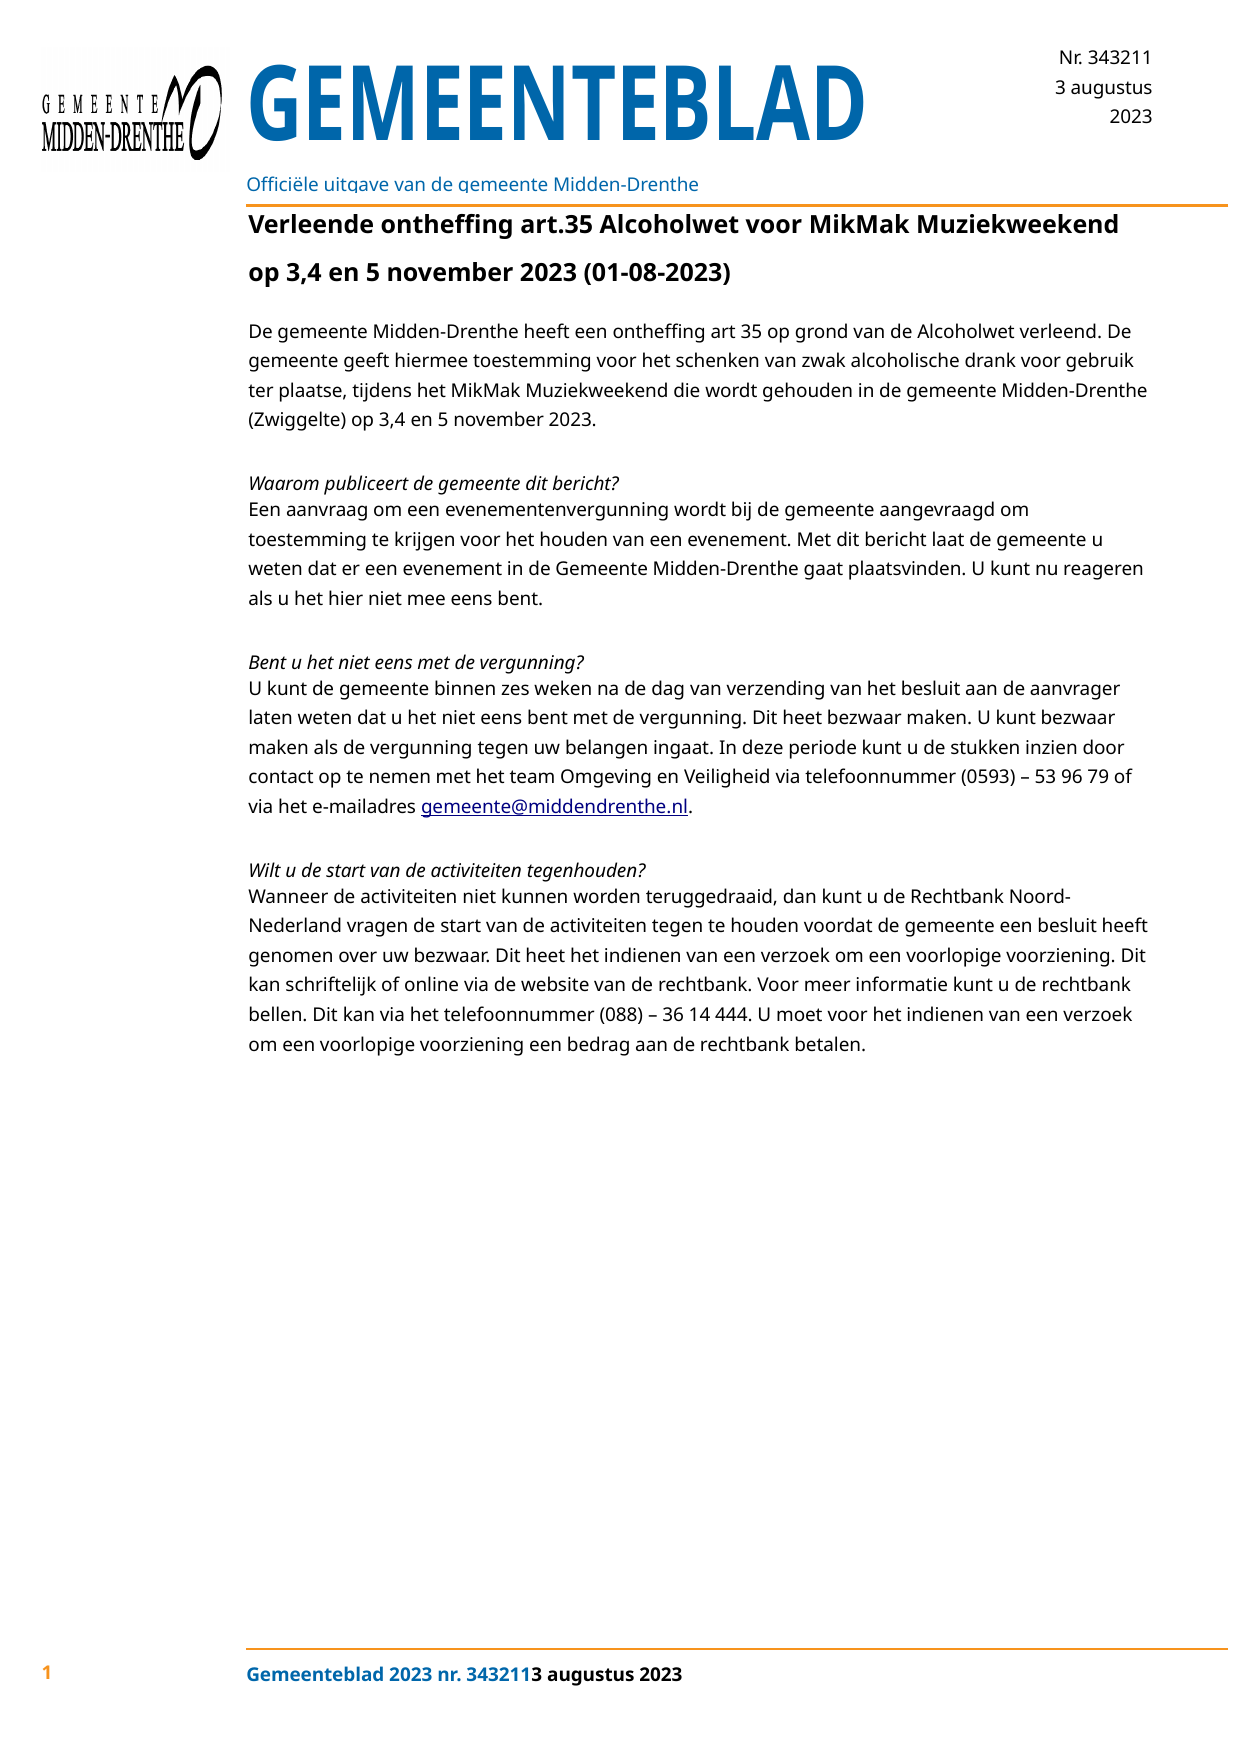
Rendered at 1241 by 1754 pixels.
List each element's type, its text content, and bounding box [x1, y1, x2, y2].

text Wilt u de start van de activiteiten tegenhouden? [248, 857, 1152, 883]
text U kunt de gemeente binnen zes weken na de dag van verzending van het besluit aan de aanvrager laten weten dat u het niet eens bent met de vergunning. Dit heet bezwaar maken. U kunt bezwaar maken als de vergunning tegen uw belangen ingaat. In deze periode kunt u de stukken inzien door contact op te nemen met het team Omgeving en Veiligheid via telefoonnummer (0593) – 53 96 79 of via het e-mailadres gemeente@middendrenthe.nl. [248, 675, 1152, 819]
text Verleende ontheffing art.35 Alcoholwet voor MikMak Muziekweekend op 3,4 en 5 november 2023 (01-08-2023) [248, 207, 1152, 288]
text Wanneer de activiteiten niet kunnen worden teruggedraaid, dan kunt u de Rechtbank Noord-Nederland vragen de start van de activiteiten tegen te houden voordat de gemeente een besluit heeft genomen over uw bezwaar. Dit heet het indienen van een verzoek om een voorlopige voorziening. Dit kan schriftelijk of online via de website van de rechtbank. Voor meer informatie kunt u de rechtbank bellen. Dit kan via het telefoonnummer (088) – 36 14 444. U moet voor het indienen van een verzoek om een voorlopige voorziening een bedrag aan de rechtbank betalen. [248, 883, 1152, 1056]
text Een aanvraag om een evenementenvergunning wordt bij de gemeente aangevraagd om toestemming te krijgen voor het houden van een evenement. Met dit bericht laat de gemeente u weten dat er een evenement in de Gemeente Midden-Drenthe gaat plaatsvinden. U kunt nu reageren als u het hier niet mee eens bent. [248, 496, 1152, 611]
text Bent u het niet eens met de vergunning? [248, 649, 1152, 675]
text Waarom publiceert de gemeente dit bericht? [248, 471, 1152, 496]
picture [41, 47, 231, 172]
text De gemeente Midden-Drenthe heeft een ontheffing art 35 op grond van de Alcoholwet verleend. De gemeente geeft hiermee toestemming voor het schenken van zwak alcoholische drank voor gebruik ter plaatse, tijdens het MikMak Muziekweekend die wordt gehouden in de gemeente Midden-Drenthe (Zwiggelte) op 3,4 en 5 november 2023. [248, 318, 1152, 432]
